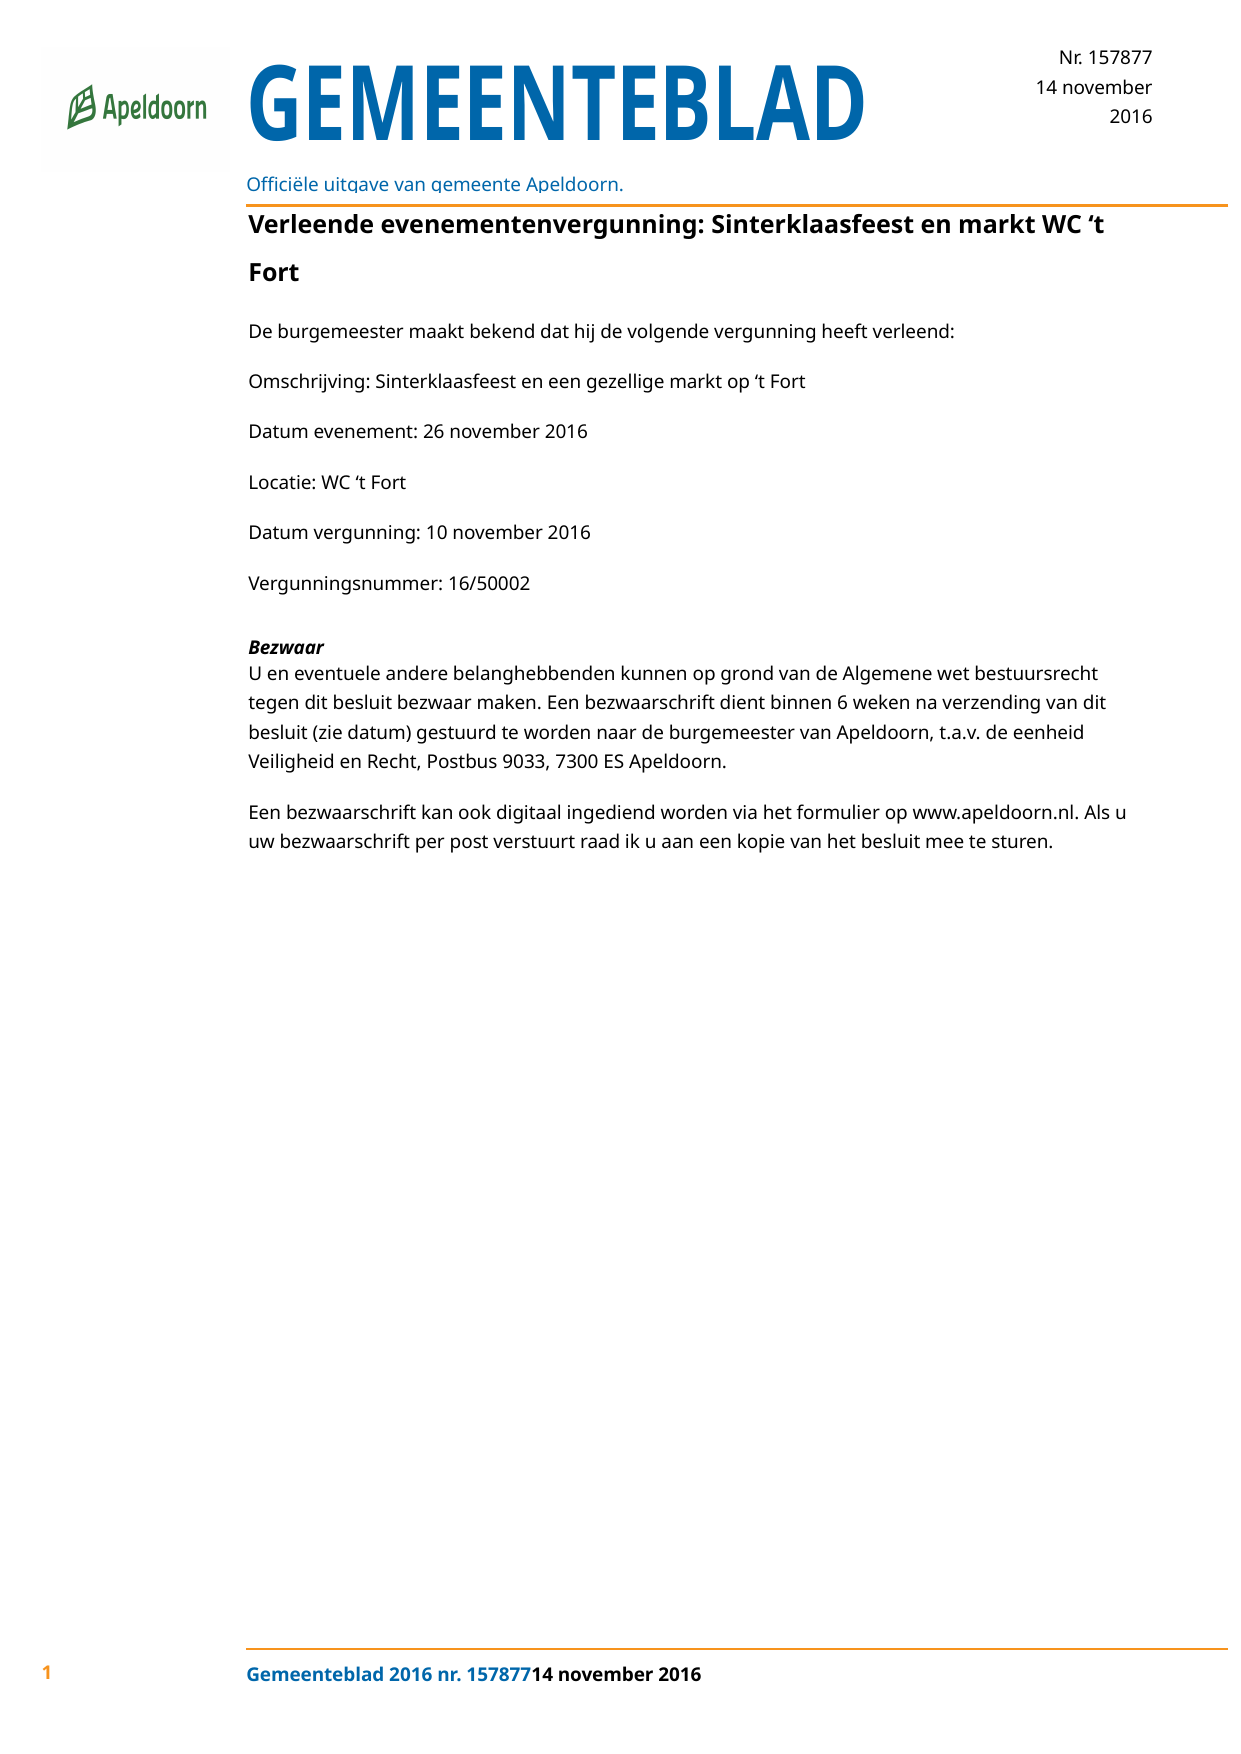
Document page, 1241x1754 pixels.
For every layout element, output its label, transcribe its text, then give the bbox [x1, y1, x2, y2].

text Bezwaar [248, 634, 1152, 660]
picture [41, 47, 231, 172]
text Omschrijving: Sinterklaasfeest en een gezellige markt op ‘t Fort [248, 368, 1152, 394]
text Vergunningsnummer: 16/50002 [248, 570, 1152, 596]
text Locatie: WC ‘t Fort [248, 469, 1152, 495]
text Datum vergunning: 10 november 2016 [248, 519, 1152, 545]
text Datum evenement: 26 november 2016 [248, 419, 1152, 444]
text Een bezwaarschrift kan ook digitaal ingediend worden via het formulier op www.apeldoorn.nl. Als u uw bezwaarschrift per post verstuurt raad ik u aan een kopie van het besluit mee te sturen. [248, 799, 1152, 854]
text Verleende evenementenvergunning: Sinterklaasfeest en markt WC ‘t Fort [248, 207, 1152, 288]
text U en eventuele andere belanghebbenden kunnen op grond van de Algemene wet bestuursrecht tegen dit besluit bezwaar maken. Een bezwaarschrift dient binnen 6 weken na verzending van dit besluit (zie datum) gestuurd te worden naar de burgemeester van Apeldoorn, t.a.v. de eenheid Veiligheid en Recht, Postbus 9033, 7300 ES Apeldoorn. [248, 660, 1152, 774]
text De burgemeester maakt bekend dat hij de volgende vergunning heeft verleend: [248, 318, 1152, 344]
